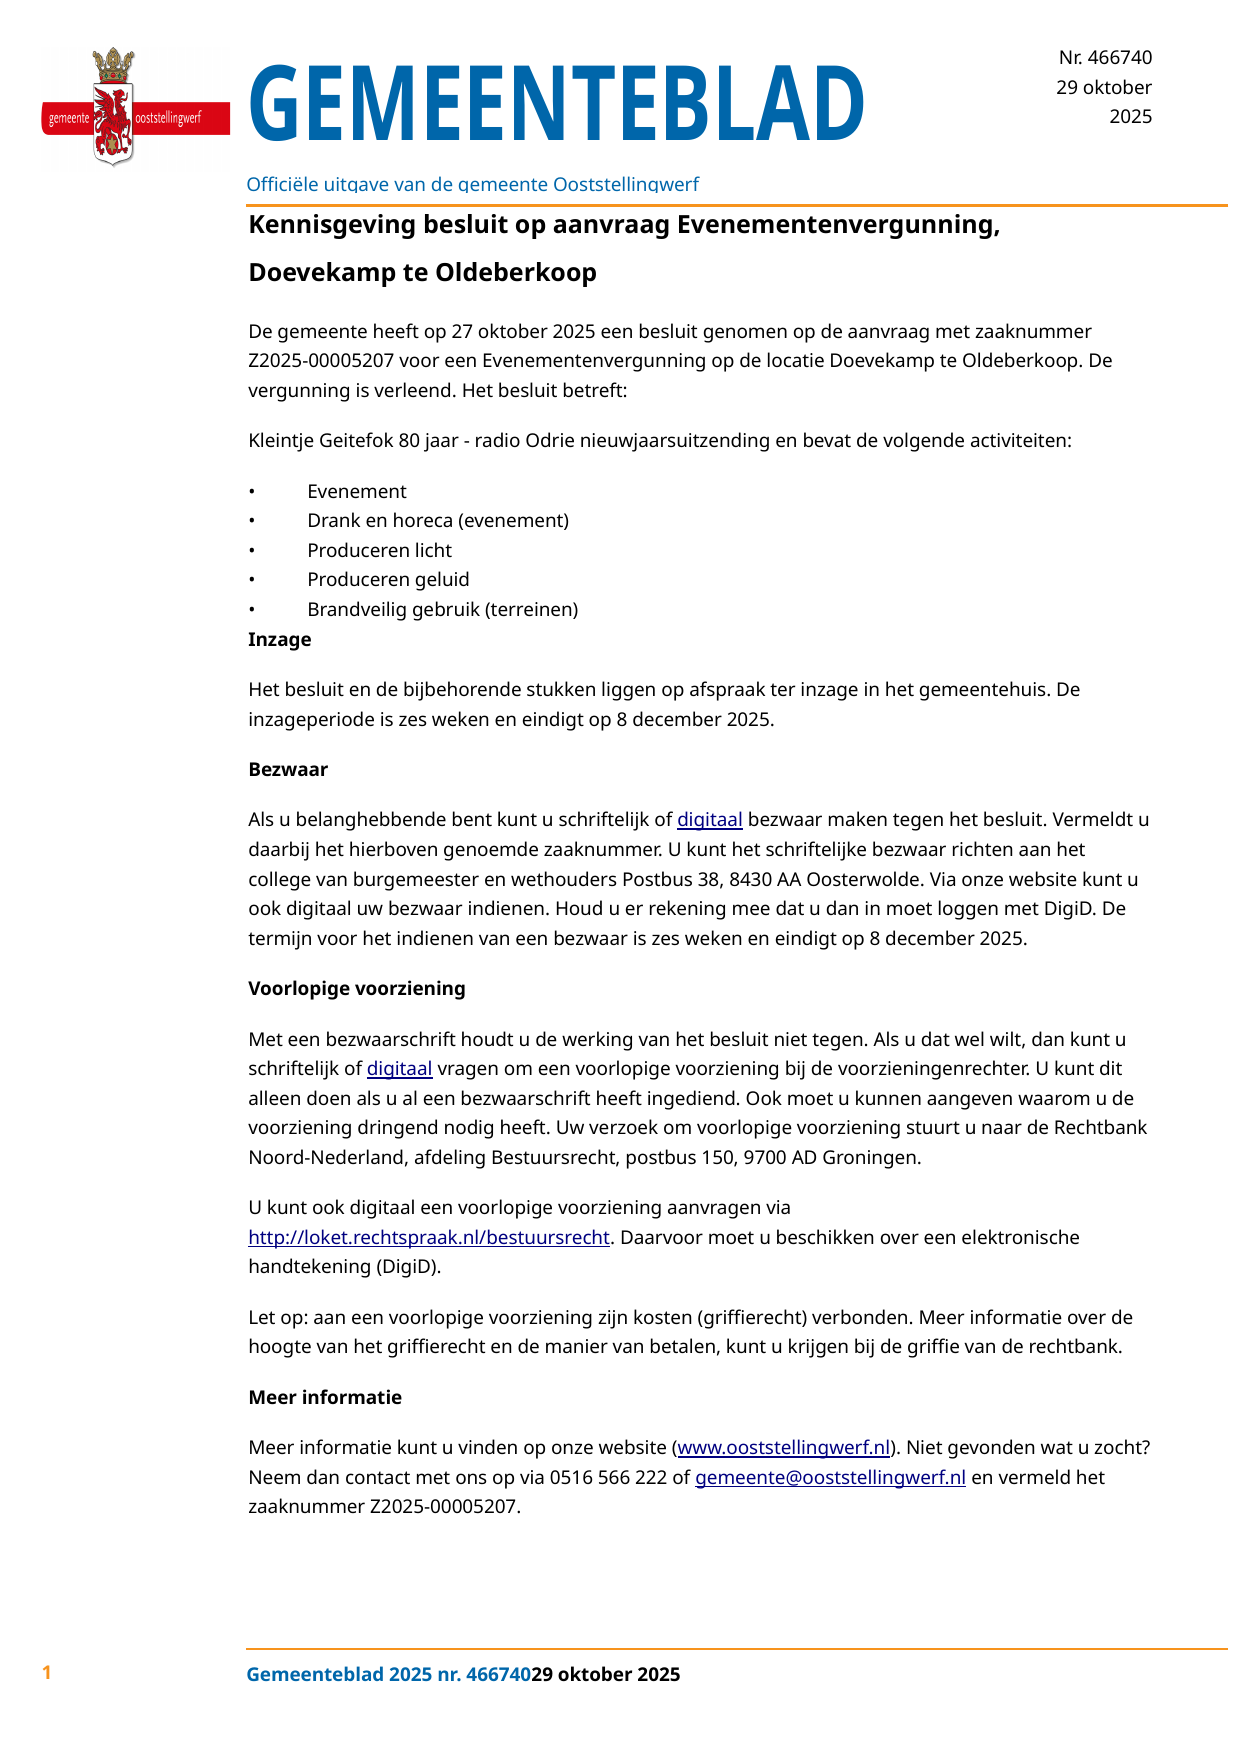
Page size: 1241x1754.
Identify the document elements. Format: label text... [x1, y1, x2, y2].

text Het besluit en de bijbehorende stukken liggen op afspraak ter inzage in het gemeentehuis. De inzageperiode is zes weken en eindigt op 8 december 2025. [248, 676, 1152, 732]
text De gemeente heeft op 27 oktober 2025 een besluit genomen op de aanvraag met zaaknummer Z2025-00005207 voor een Evenementenvergunning op de locatie Doevekamp te Oldeberkoop. De vergunning is verleend. Het besluit betreft: [248, 318, 1152, 403]
text U kunt ook digitaal een voorlopige voorziening aanvragen via http://loket.rechtspraak.nl/bestuursrecht. Daarvoor moet u beschikken over een elektronische handtekening (DigiD). [248, 1194, 1152, 1279]
text Voorlopige voorziening [248, 975, 1152, 1001]
list Produceren licht [248, 537, 1152, 563]
text Als u belanghebbende bent kunt u schriftelijk of digitaal bezwaar maken tegen het besluit. Vermeldt u daarbij het hierboven genoemde zaaknummer. U kunt het schriftelijke bezwaar richten aan het college van burgemeester en wethouders Postbus 38, 8430 AA Oosterwolde. Via onze website kunt u ook digitaal uw bezwaar indienen. Houd u er rekening mee dat u dan in moet loggen met DigiD. De termijn voor het indienen van een bezwaar is zes weken en eindigt op 8 december 2025. [248, 807, 1152, 951]
list Evenement [248, 478, 1152, 504]
text Inzage [248, 626, 1152, 652]
list Produceren geluid [248, 567, 1152, 592]
text Bezwaar [248, 756, 1152, 782]
text Meer informatie kunt u vinden op onze website (www.ooststellingwerf.nl). Niet gevonden wat u zocht? Neem dan contact met ons op via 0516 566 222 of gemeente@ooststellingwerf.nl en vermeld het zaaknummer Z2025-00005207. [248, 1434, 1152, 1519]
text Kennisgeving besluit op aanvraag Evenementenvergunning, Doevekamp te Oldeberkoop [248, 207, 1152, 288]
picture [41, 47, 231, 172]
text Met een bezwaarschrift houdt u de werking van het besluit niet tegen. Als u dat wel wilt, dan kunt u schriftelijk of digitaal vragen om een voorlopige voorziening bij de voorzieningenrechter. U kunt dit alleen doen als u al een bezwaarschrift heeft ingediend. Ook moet u kunnen aangeven waarom u de voorziening dringend nodig heeft. Uw verzoek om voorlopige voorziening stuurt u naar de Rechtbank Noord-Nederland, afdeling Bestuursrecht, postbus 150, 9700 AD Groningen. [248, 1026, 1152, 1170]
text Let op: aan een voorlopige voorziening zijn kosten (griffierecht) verbonden. Meer informatie over de hoogte van het griffierecht en de manier van betalen, kunt u krijgen bij de griffie van de rechtbank. [248, 1304, 1152, 1359]
list Brandveilig gebruik (terreinen) [248, 596, 1152, 622]
text Meer informatie [248, 1384, 1152, 1410]
text Kleintje Geitefok 80 jaar - radio Odrie nieuwjaarsuitzending en bevat de volgende activiteiten: [248, 427, 1152, 453]
list Drank en horeca (evenement) [248, 507, 1152, 533]
